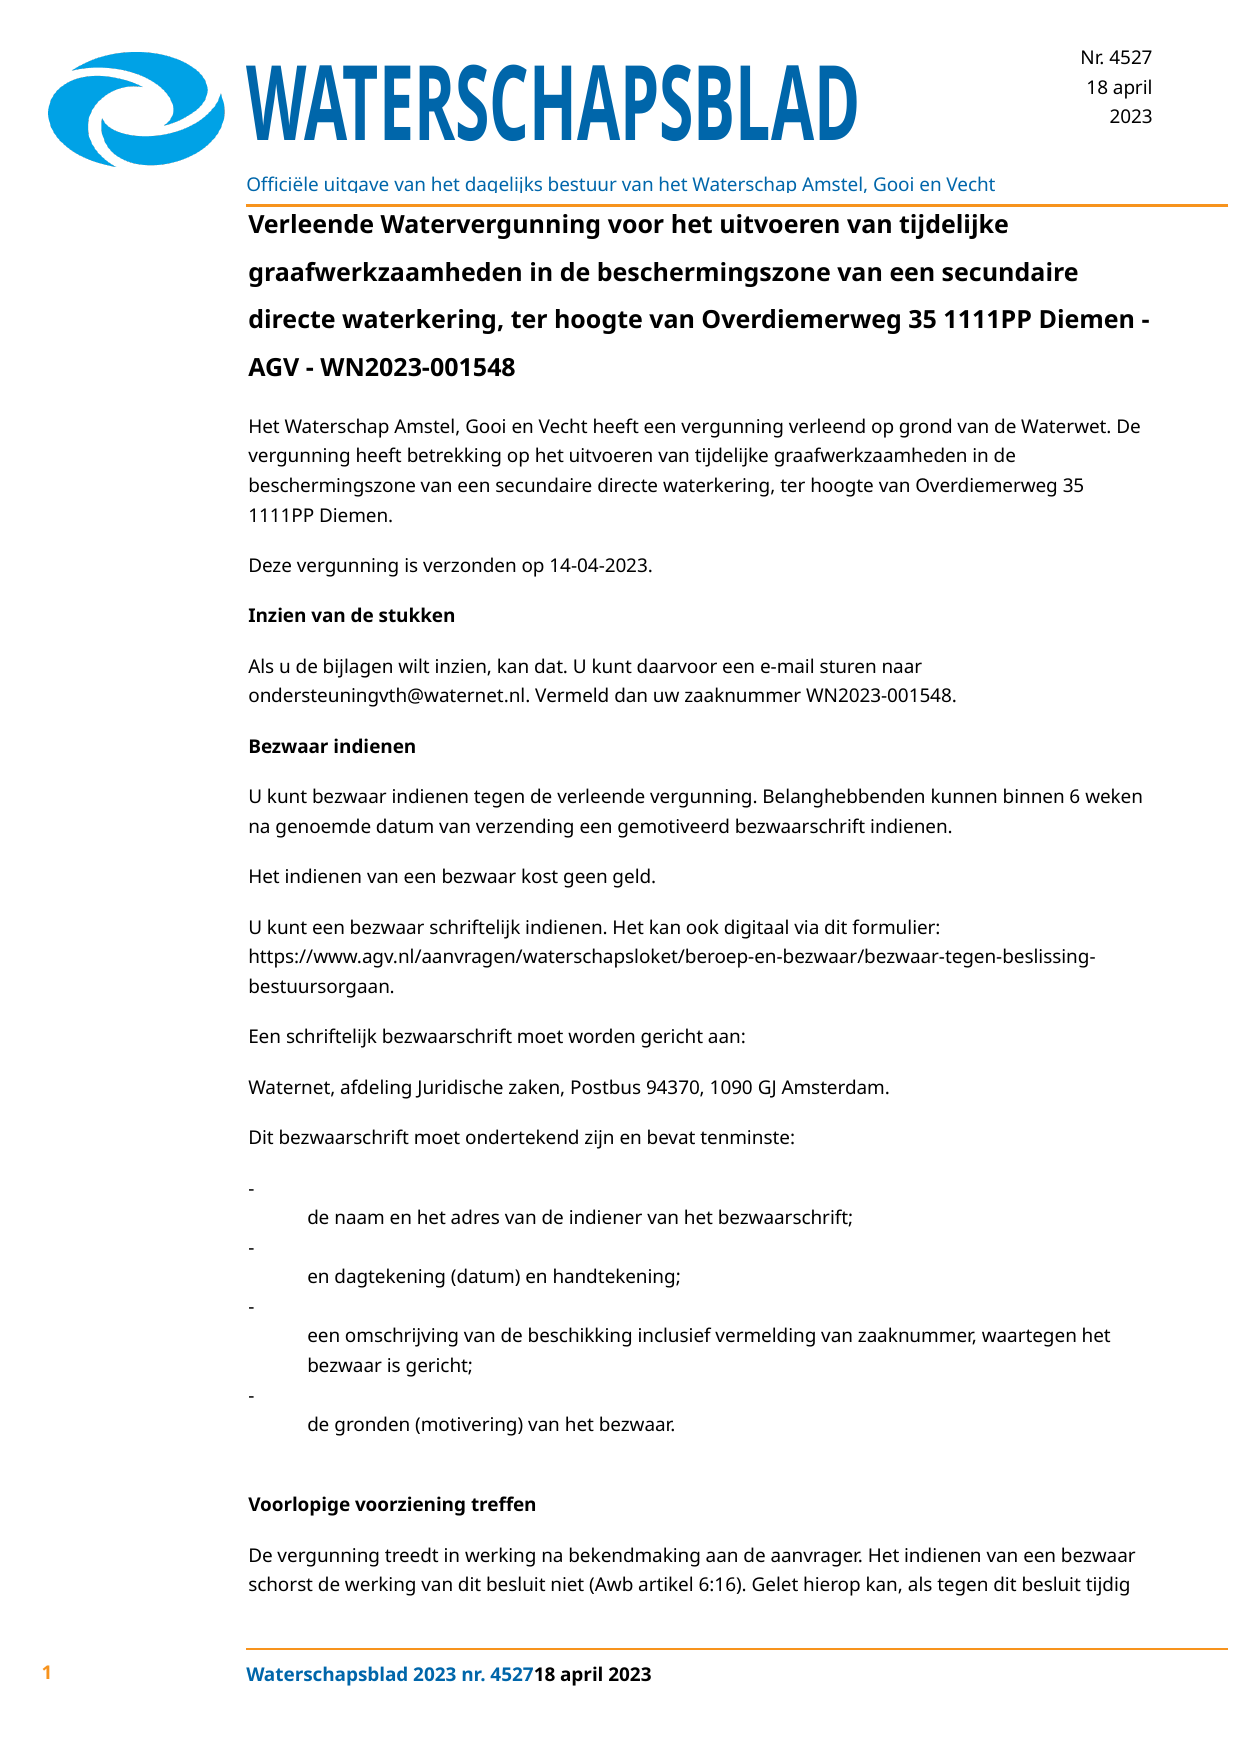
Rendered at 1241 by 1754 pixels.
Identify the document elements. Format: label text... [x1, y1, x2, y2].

text Het Waterschap Amstel, Gooi en Vecht heeft een vergunning verleend op grond van de Waterwet. De vergunning heeft betrekking op het uitvoeren van tijdelijke graafwerkzaamheden in de beschermingszone van een secundaire directe waterkering, ter hoogte van Overdiemerweg 35 1111PP Diemen. [248, 413, 1152, 528]
text Inzien van de stukken [248, 603, 1152, 628]
text U kunt bezwaar indienen tegen de verleende vergunning. Belanghebbenden kunnen binnen 6 weken na genoemde datum van verzending een gemotiveerd bezwaarschrift indienen. [248, 783, 1152, 839]
text Verleende Watervergunning voor het uitvoeren van tijdelijke graafwerkzaamheden in de beschermingszone van een secundaire directe waterkering, ter hoogte van Overdiemerweg 35 1111PP Diemen - AGV - WN2023-001548 [248, 207, 1152, 384]
text Voorlopige voorziening treffen [248, 1491, 1152, 1517]
text Als u de bijlagen wilt inzien, kan dat. U kunt daarvoor een e-mail sturen naar ondersteuningvth@waternet.nl. Vermeld dan uw zaaknummer WN2023-001548. [248, 653, 1152, 708]
list en dagtekening (datum) en handtekening; [248, 1263, 1152, 1289]
text Bezwaar indienen [248, 733, 1152, 759]
text Het indienen van een bezwaar kost geen geld. [248, 863, 1152, 889]
list de gronden (motivering) van het bezwaar. [248, 1411, 1152, 1437]
list een omschrijving van de beschikking inclusief vermelding van zaaknummer, waartegen het bezwaar is gericht; [248, 1323, 1152, 1378]
text De vergunning treedt in werking na bekendmaking aan de aanvrager. Het indienen van een bezwaar schorst de werking van dit besluit niet (Awb artikel 6:16). Gelet hierop kan, als tegen dit besluit tijdig [248, 1542, 1152, 1597]
text Dit bezwaarschrift moet ondertekend zijn en bevat tenminste: [248, 1124, 1152, 1150]
text U kunt een bezwaar schriftelijk indienen. Het kan ook digitaal via dit formulier: https://www.agv.nl/aanvragen/waterschapsloket/beroep-en-bezwaar/bezwaar-tegen-beslissing-bestuursorgaan. [248, 914, 1152, 999]
text Waternet, afdeling Juridische zaken, Postbus 94370, 1090 GJ Amsterdam. [248, 1074, 1152, 1100]
picture [41, 47, 231, 172]
text Een schriftelijk bezwaarschrift moet worden gericht aan: [248, 1023, 1152, 1049]
text Deze vergunning is verzonden op 14-04-2023. [248, 552, 1152, 578]
list de naam en het adres van de indiener van het bezwaarschrift; [248, 1204, 1152, 1230]
